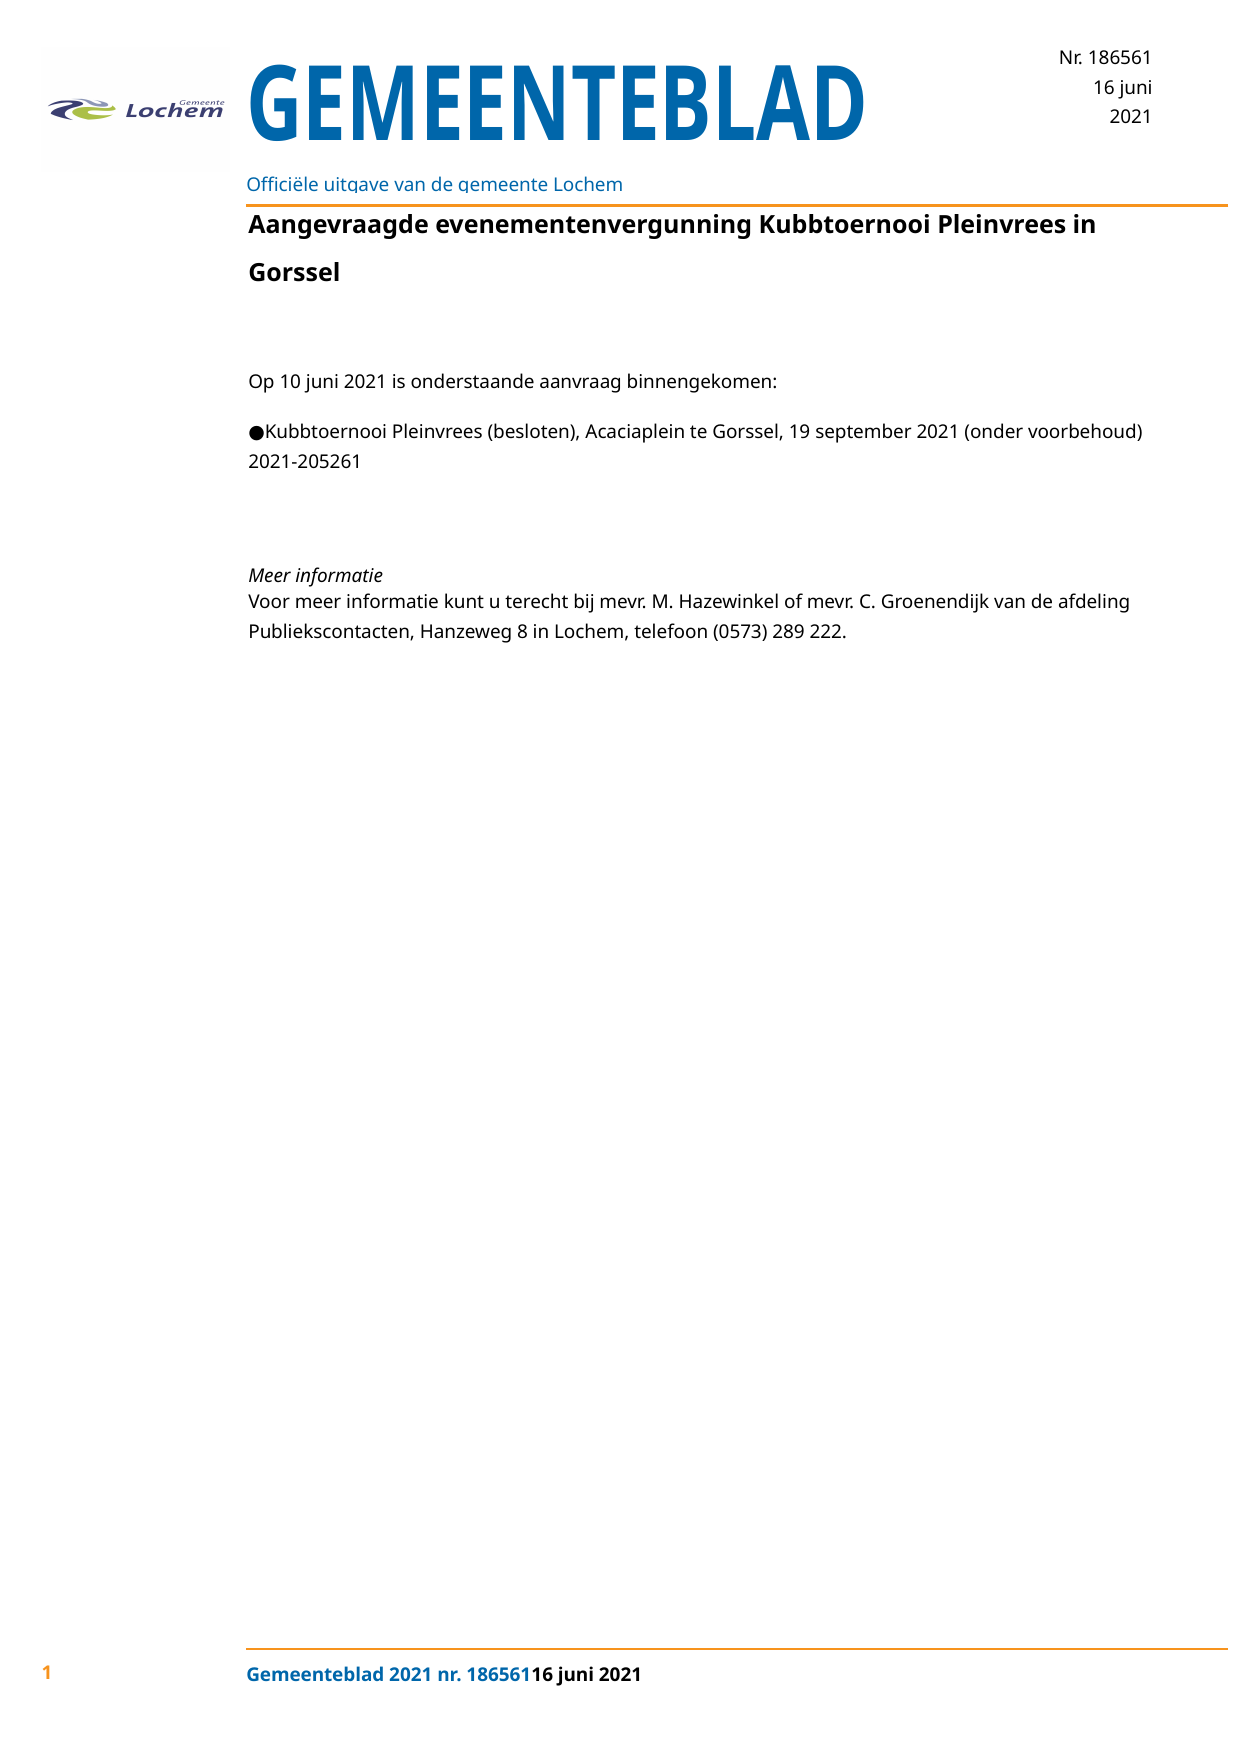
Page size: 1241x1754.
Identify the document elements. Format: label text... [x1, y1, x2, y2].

text Aangevraagde evenementenvergunning Kubbtoernooi Pleinvrees in Gorssel [248, 207, 1152, 288]
text Op 10 juni 2021 is onderstaande aanvraag binnengekomen: [248, 368, 1152, 394]
text Meer informatie [248, 563, 1152, 588]
text ●Kubbtoernooi Pleinvrees (besloten), Acaciaplein te Gorssel, 19 september 2021 (onder voorbehoud) 2021-205261 [248, 419, 1152, 474]
picture [41, 47, 231, 172]
text Voor meer informatie kunt u terecht bij mevr. M. Hazewinkel of mevr. C. Groenendijk van de afdeling Publiekscontacten, Hanzeweg 8 in Lochem, telefoon (0573) 289 222. [248, 588, 1152, 644]
